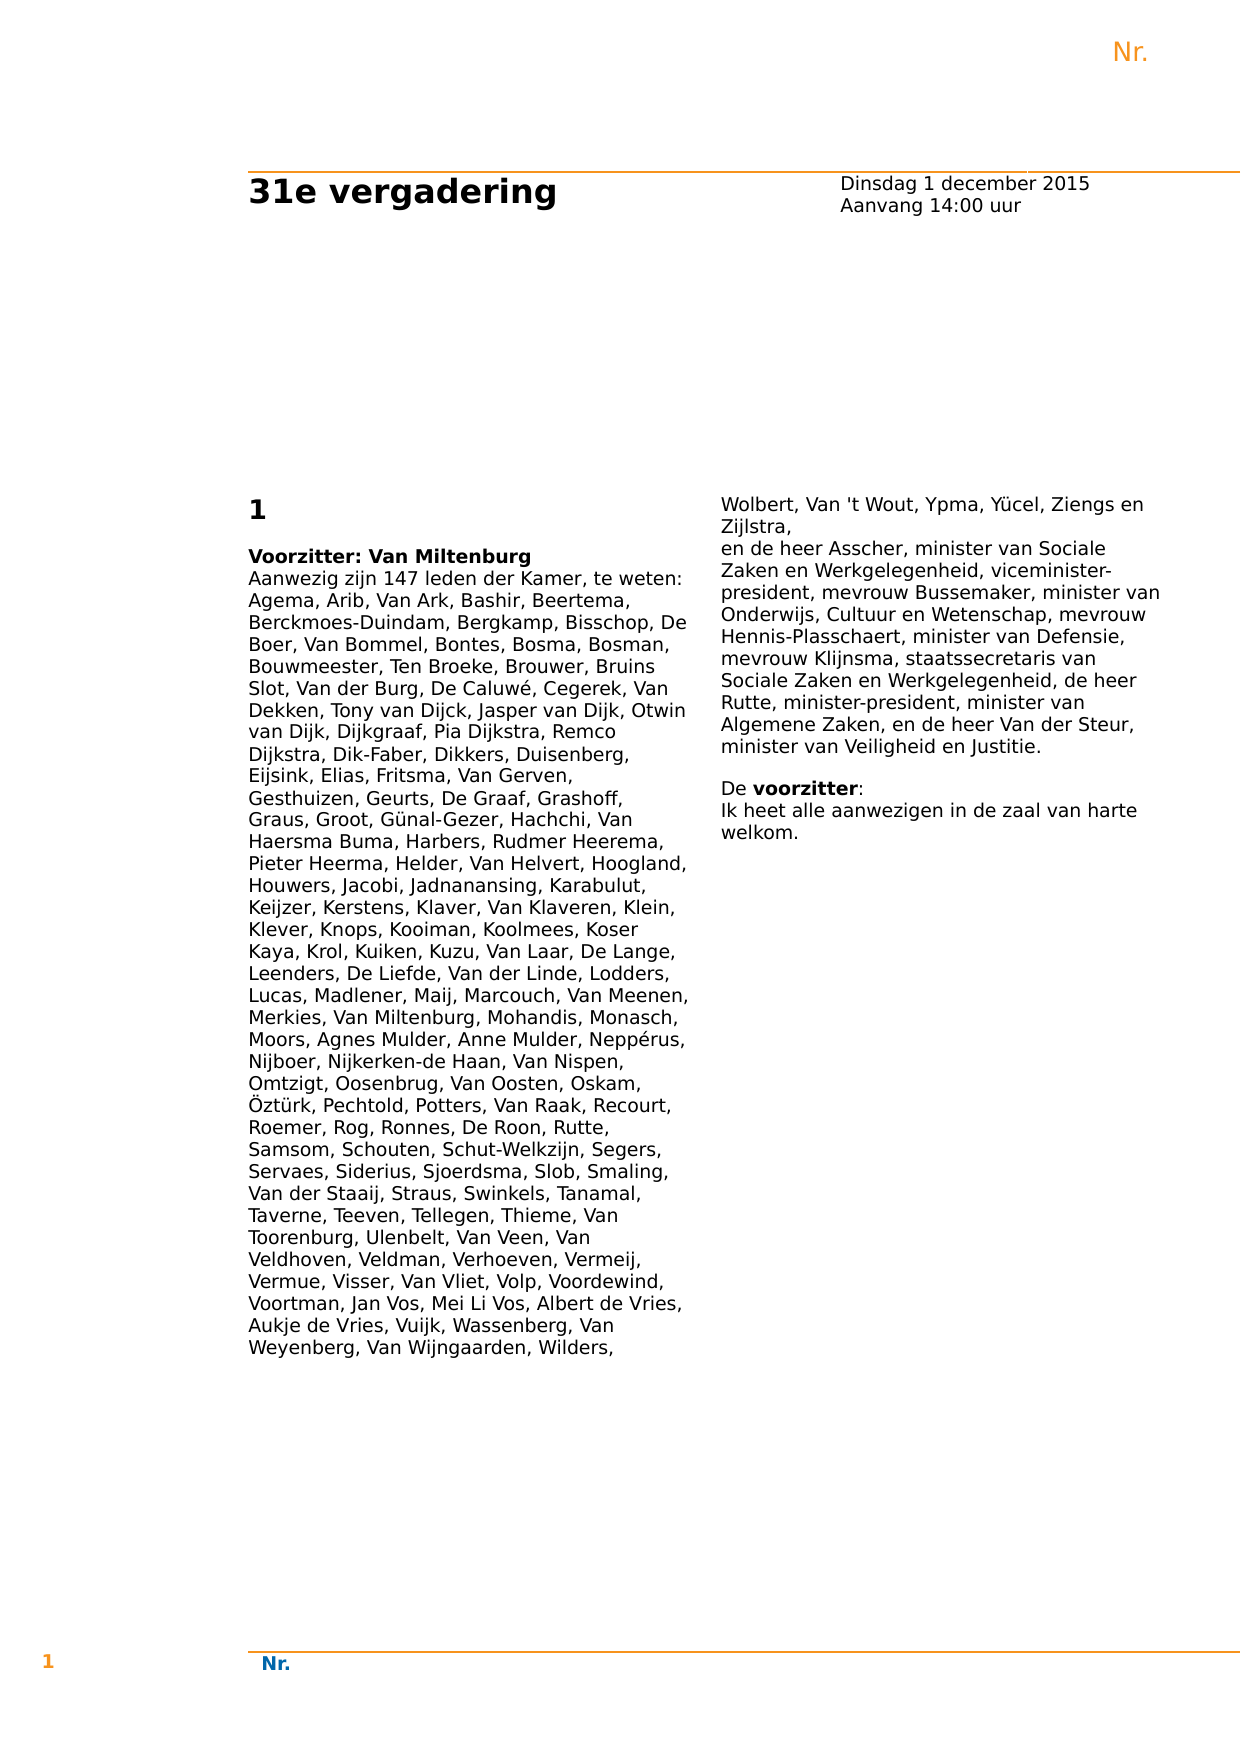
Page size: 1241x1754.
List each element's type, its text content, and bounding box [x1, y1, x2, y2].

text De voorzitter: [721, 778, 1163, 800]
text Ik heet alle aanwezigen in de zaal van harte welkom. [721, 800, 1163, 844]
table_cell Aanvang 14:00 uur [840, 195, 1163, 217]
text Wolbert, Van 't Wout, Ypma, Yücel, Ziengs en Zijlstra, [721, 494, 1163, 538]
table_header 31e vergadering [248, 173, 840, 217]
text Voorzitter: Van Miltenburg [248, 546, 691, 568]
table_header Dinsdag 1 december 2015 [840, 173, 1163, 195]
text Agema, Arib, Van Ark, Bashir, Beertema, Berckmoes-Duindam, Bergkamp, Bisschop, De Boer, Van Bommel, Bontes, Bosma, Bosman, Bouwmeester, Ten Broeke, Brouwer, Bruins Slot, Van der Burg, De Caluwé, Cegerek, Van Dekken, Tony van Dijck, Jasper van Dijk, Otwin van Dijk, Dijkgraaf, Pia Dijkstra, Remco Dijkstra, Dik-Faber, Dikkers, Duisenberg, Eijsink, Elias, Fritsma, Van Gerven, Gesthuizen, Geurts, De Graaf, Grashoff, Graus, Groot, Günal-Gezer, Hachchi, Van Haersma Buma, Harbers, Rudmer Heerema, Pieter Heerma, Helder, Van Helvert, Hoogland, Houwers, Jacobi, Jadnanansing, Karabulut, Keijzer, Kerstens, Klaver, Van Klaveren, Klein, Klever, Knops, Kooiman, Koolmees, Koser Kaya, Krol, Kuiken, Kuzu, Van Laar, De Lange, Leenders, De Liefde, Van der Linde, Lodders, Lucas, Madlener, Maij, Marcouch, Van Meenen, Merkies, Van Miltenburg, Mohandis, Monasch, Moors, Agnes Mulder, Anne Mulder, Neppérus, Nijboer, Nijkerken-de Haan, Van Nispen, Omtzigt, Oosenbrug, Van Oosten, Oskam, Öztürk, Pechtold, Potters, Van Raak, Recourt, Roemer, Rog, Ronnes, De Roon, Rutte, Samsom, Schouten, Schut-Welkzijn, Segers, Servaes, Siderius, Sjoerdsma, Slob, Smaling, Van der Staaij, Straus, Swinkels, Tanamal, Taverne, Teeven, Tellegen, Thieme, Van Toorenburg, Ulenbelt, Van Veen, Van Veldhoven, Veldman, Verhoeven, Vermeij, Vermue, Visser, Van Vliet, Volp, Voordewind, Voortman, Jan Vos, Mei Li Vos, Albert de Vries, Aukje de Vries, Vuijk, Wassenberg, Van Weyenberg, Van Wijngaarden, Wilders, [248, 589, 691, 1359]
title 1 [248, 494, 691, 526]
text Aanwezig zijn 147 leden der Kamer, te weten: [248, 568, 691, 589]
text en de heer Asscher, minister van Sociale Zaken en Werkgelegenheid, viceminister-president, mevrouw Bussemaker, minister van Onderwijs, Cultuur en Wetenschap, mevrouw Hennis-Plasschaert, minister van Defensie, mevrouw Klijnsma, staatssecretaris van Sociale Zaken en Werkgelegenheid, de heer Rutte, minister-president, minister van Algemene Zaken, en de heer Van der Steur, minister van Veiligheid en Justitie. [721, 538, 1163, 758]
